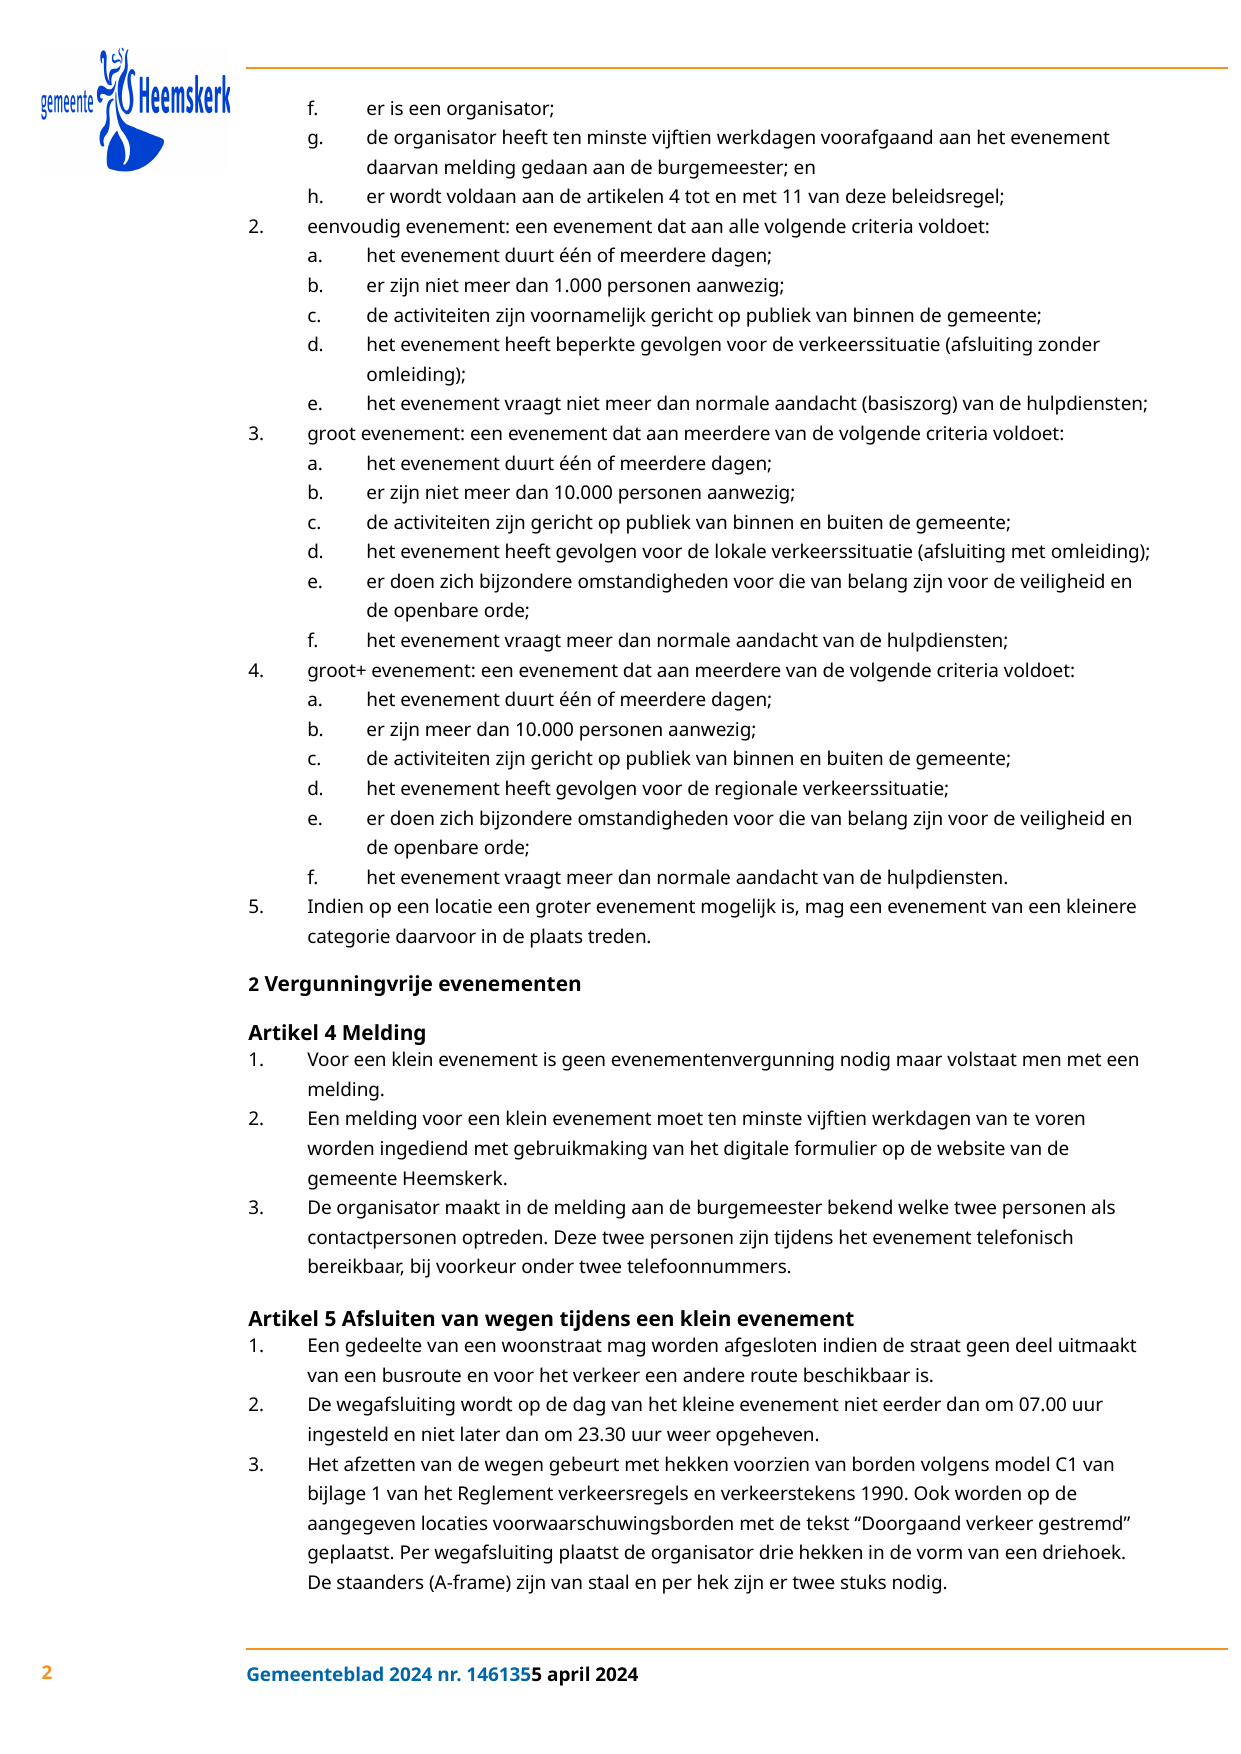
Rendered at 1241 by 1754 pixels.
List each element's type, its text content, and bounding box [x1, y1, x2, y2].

text 2 Vergunningvrije evenementen [248, 969, 1152, 997]
list er doen zich bijzondere omstandigheden voor die van belang zijn voor de veiligheid en de openbare orde; [307, 568, 1152, 623]
list het evenement duurt één of meerdere dagen; [307, 243, 1152, 268]
list het evenement heeft gevolgen voor de lokale verkeerssituatie (afsluiting met omleiding); [307, 538, 1152, 564]
list het evenement vraagt meer dan normale aandacht van de hulpdiensten. [307, 864, 1152, 890]
list het evenement duurt één of meerdere dagen; [307, 686, 1152, 712]
list het evenement duurt één of meerdere dagen; [307, 450, 1152, 476]
text Artikel 4 Melding [248, 1018, 1152, 1046]
list Voor een klein evenement is geen evenementenvergunning nodig maar volstaat men met een melding. [248, 1046, 1152, 1102]
list het evenement heeft gevolgen voor de regionale verkeerssituatie; [307, 775, 1152, 801]
list eenvoudig evenement: een evenement dat aan alle volgende criteria voldoet: [248, 213, 1152, 239]
list het evenement vraagt meer dan normale aandacht van de hulpdiensten; [307, 627, 1152, 653]
list er doen zich bijzondere omstandigheden voor die van belang zijn voor de veiligheid en de openbare orde; [307, 805, 1152, 860]
list Een melding voor een klein evenement moet ten minste vijftien werkdagen van te voren worden ingediend met gebruikmaking van het digitale formulier op de website van de gemeente Heemskerk. [248, 1106, 1152, 1191]
list Het afzetten van de wegen gebeurt met hekken voorzien van borden volgens model C1 van bijlage 1 van het Reglement verkeersregels en verkeerstekens 1990. Ook worden op de aangegeven locaties voorwaarschuwingsborden met de tekst “Doorgaand verkeer gestremd” geplaatst. Per wegafsluiting plaatst de organisator drie hekken in de vorm van een driehoek. De staanders (A-frame) zijn van staal en per hek zijn er twee stuks nodig. [248, 1451, 1152, 1595]
list De organisator maakt in de melding aan de burgemeester bekend welke twee personen als contactpersonen optreden. Deze twee personen zijn tijdens het evenement telefonisch bereikbaar, bij voorkeur onder twee telefoonnummers. [248, 1194, 1152, 1279]
list er wordt voldaan aan de artikelen 4 tot en met 11 van deze beleidsregel; [307, 183, 1152, 209]
list de activiteiten zijn gericht op publiek van binnen en buiten de gemeente; [307, 746, 1152, 771]
list de organisator heeft ten minste vijftien werkdagen voorafgaand aan het evenement daarvan melding gedaan aan de burgemeester; en [307, 124, 1152, 180]
list er zijn niet meer dan 10.000 personen aanwezig; [307, 479, 1152, 505]
list Een gedeelte van een woonstraat mag worden afgesloten indien de straat geen deel uitmaakt van een busroute en voor het verkeer een andere route beschikbaar is. [248, 1332, 1152, 1388]
list groot+ evenement: een evenement dat aan meerdere van de volgende criteria voldoet: [248, 657, 1152, 683]
list er is een organisator; [307, 95, 1152, 121]
list Indien op een locatie een groter evenement mogelijk is, mag een evenement van een kleinere categorie daarvoor in de plaats treden. [248, 893, 1152, 949]
list het evenement heeft beperkte gevolgen voor de verkeerssituatie (afsluiting zonder omleiding); [307, 331, 1152, 387]
list de activiteiten zijn gericht op publiek van binnen en buiten de gemeente; [307, 509, 1152, 535]
list er zijn niet meer dan 1.000 personen aanwezig; [307, 272, 1152, 298]
list het evenement vraagt niet meer dan normale aandacht (basiszorg) van de hulpdiensten; [307, 391, 1152, 416]
list groot evenement: een evenement dat aan meerdere van de volgende criteria voldoet: [248, 420, 1152, 446]
list De wegafsluiting wordt op de dag van het kleine evenement niet eerder dan om 07.00 uur ingesteld en niet later dan om 23.30 uur weer opgeheven. [248, 1392, 1152, 1447]
list de activiteiten zijn voornamelijk gericht op publiek van binnen de gemeente; [307, 302, 1152, 328]
list er zijn meer dan 10.000 personen aanwezig; [307, 716, 1152, 742]
picture [41, 47, 231, 172]
text Artikel 5 Afsluiten van wegen tijdens een klein evenement [248, 1304, 1152, 1332]
